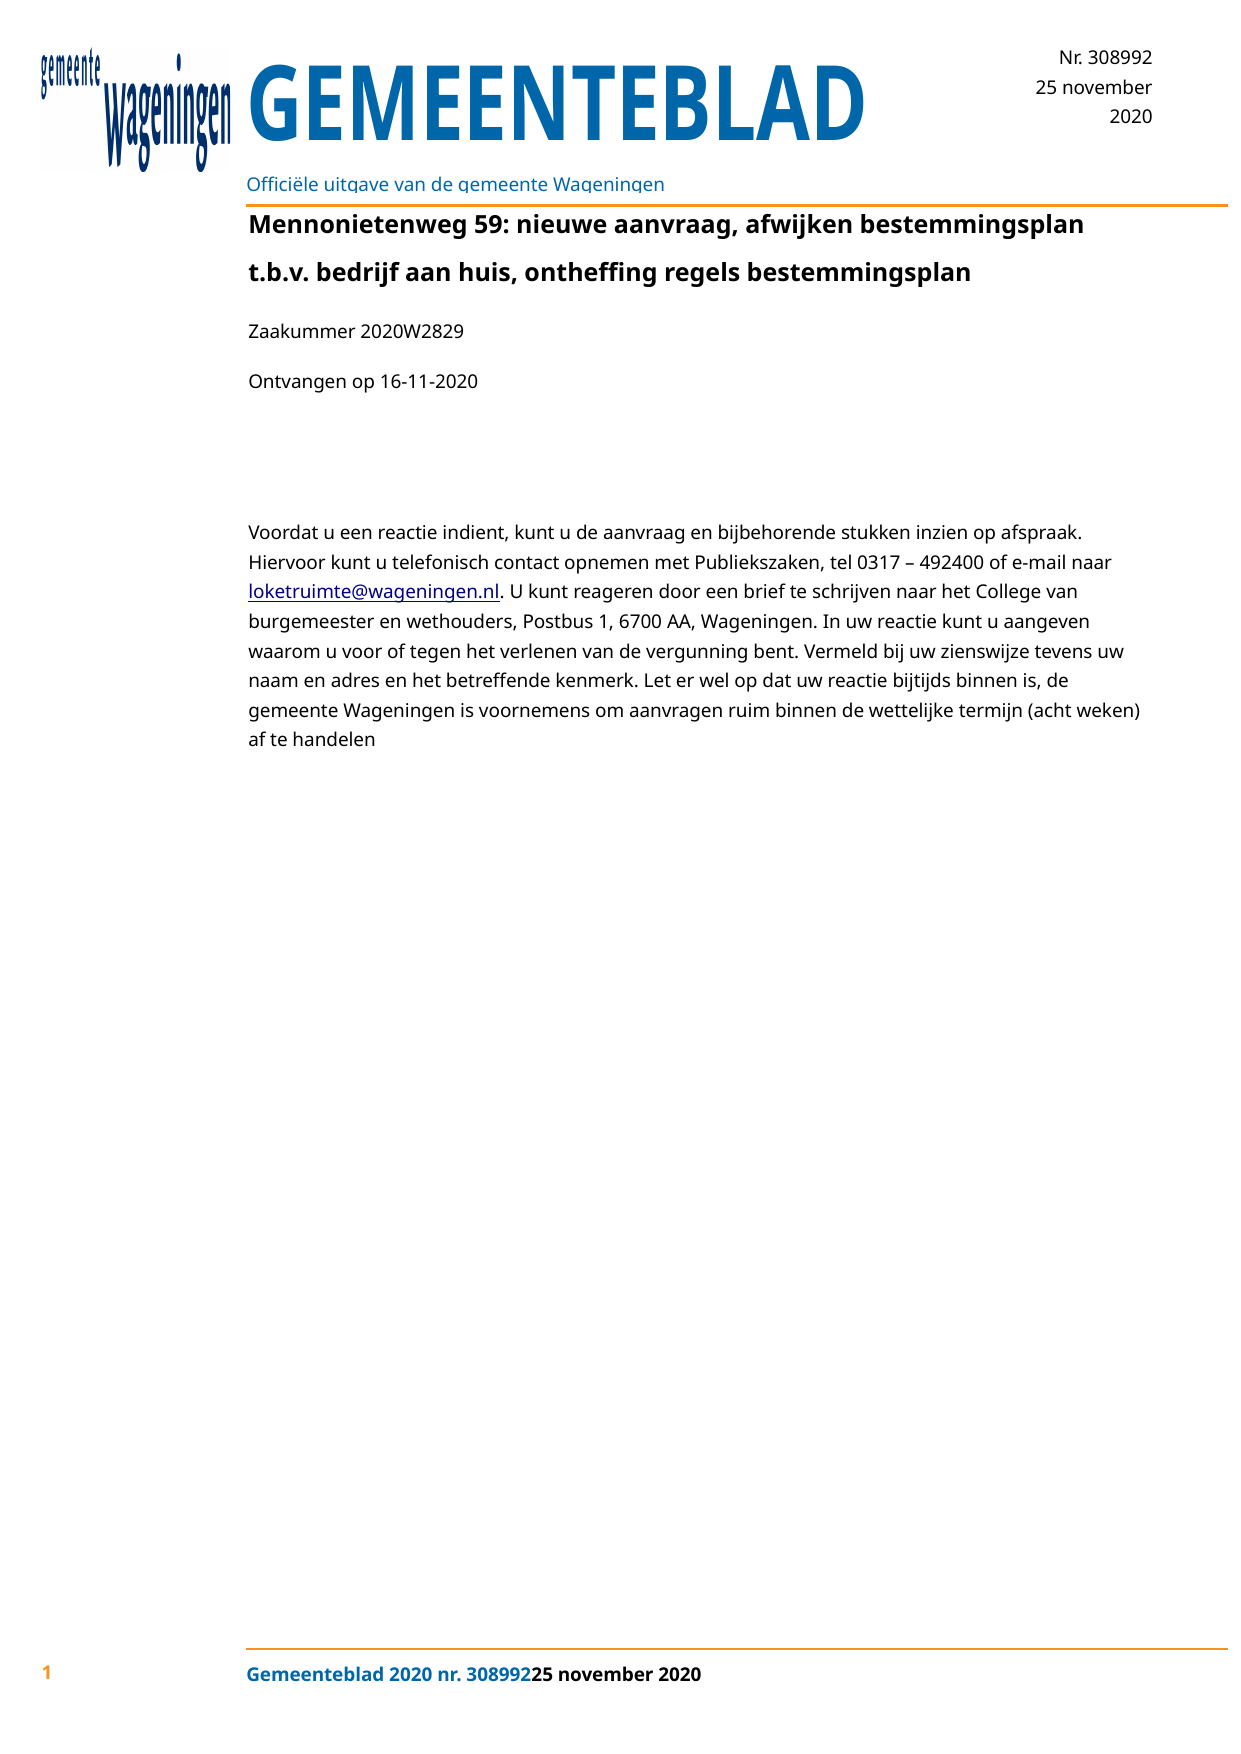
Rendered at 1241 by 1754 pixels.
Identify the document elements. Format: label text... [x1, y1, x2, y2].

text Mennonietenweg 59: nieuwe aanvraag, afwijken bestemmingsplan t.b.v. bedrijf aan huis, ontheffing regels bestemmingsplan [248, 207, 1152, 288]
picture [41, 47, 231, 172]
text Zaakummer 2020W2829 [248, 318, 1152, 344]
text Voordat u een reactie indient, kunt u de aanvraag en bijbehorende stukken inzien op afspraak. Hiervoor kunt u telefonisch contact opnemen met Publiekszaken, tel 0317 – 492400 of e-mail naar loketruimte@wageningen.nl. U kunt reageren door een brief te schrijven naar het College van burgemeester en wethouders, Postbus 1, 6700 AA, Wageningen. In uw reactie kunt u aangeven waarom u voor of tegen het verlenen van de vergunning bent. Vermeld bij uw zienswijze tevens uw naam en adres en het betreffende kenmerk. Let er wel op dat uw reactie bijtijds binnen is, de gemeente Wageningen is voornemens om aanvragen ruim binnen de wettelijke termijn (acht weken) af te handelen [248, 519, 1152, 752]
text Ontvangen op 16-11-2020 [248, 368, 1152, 394]
